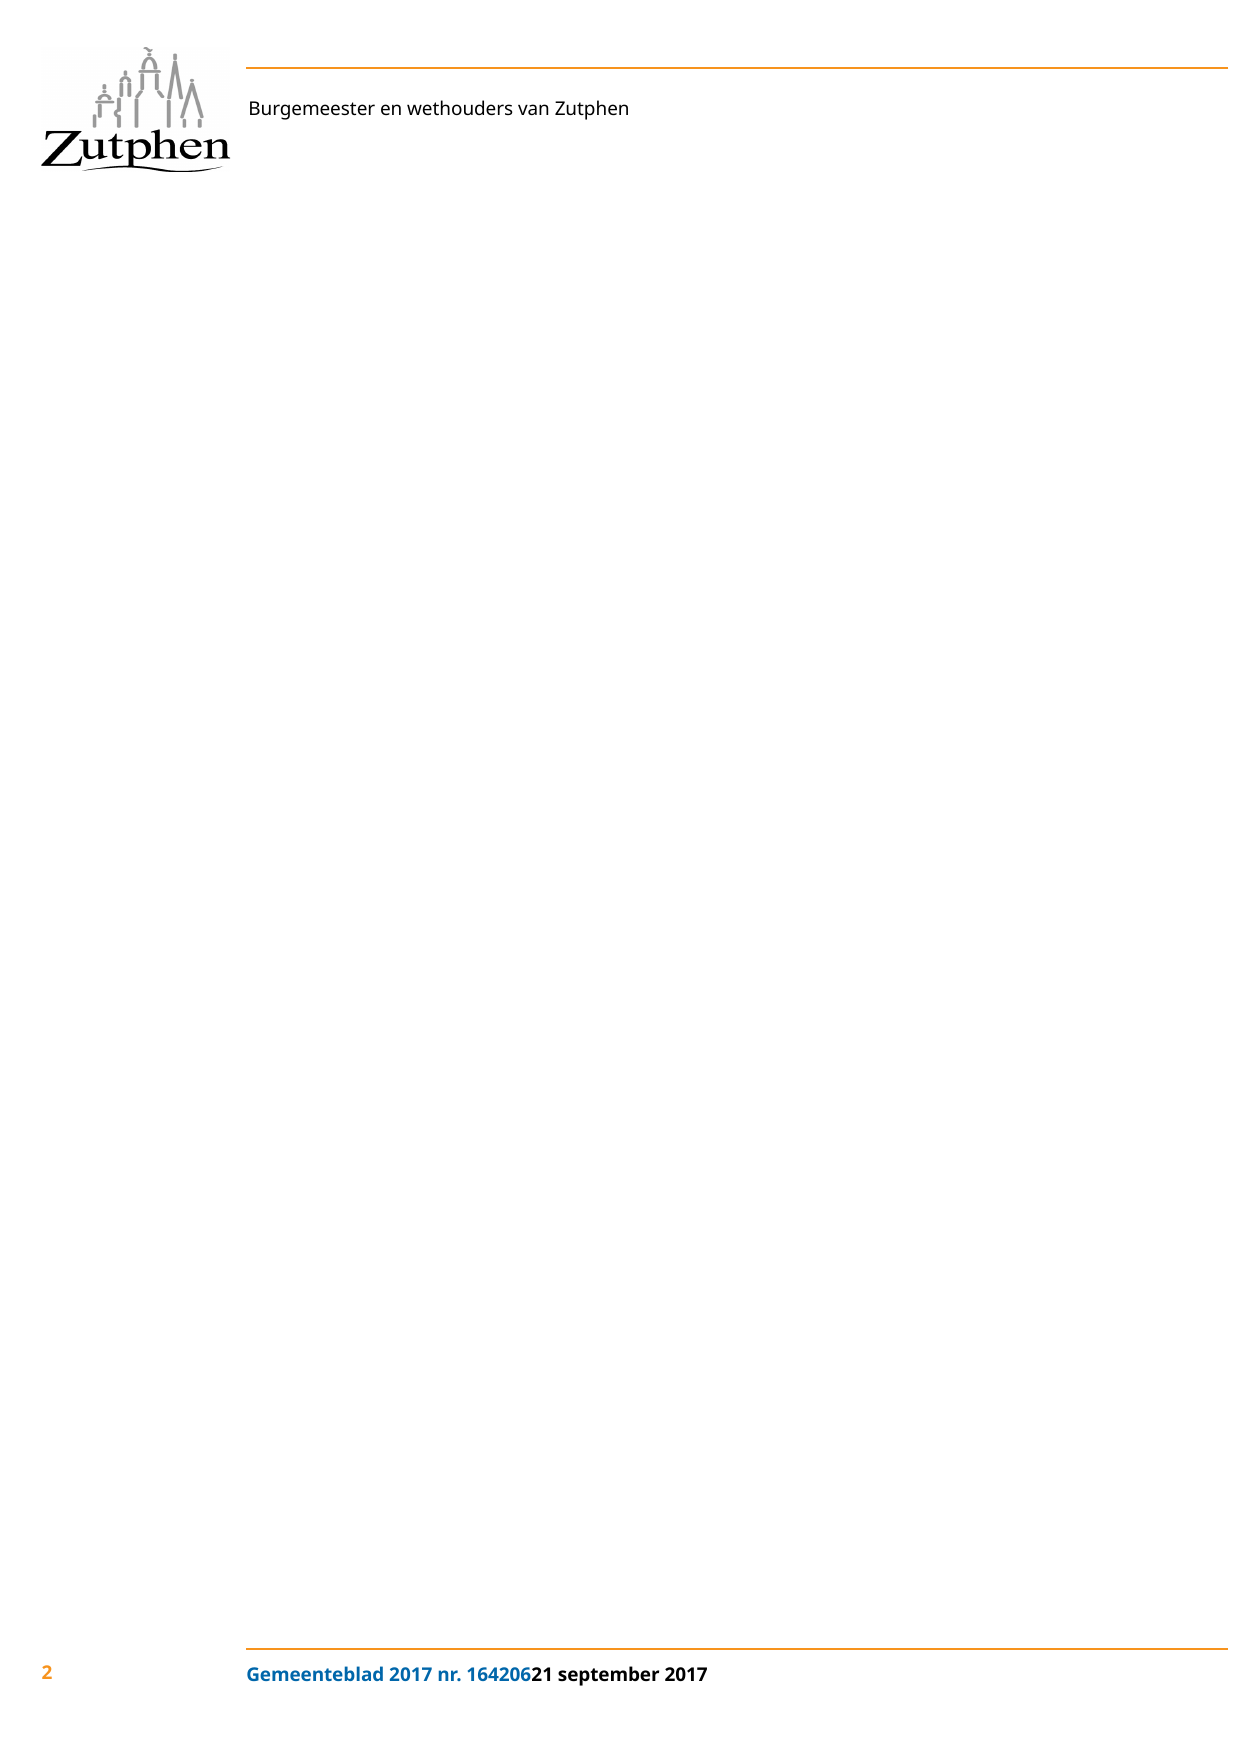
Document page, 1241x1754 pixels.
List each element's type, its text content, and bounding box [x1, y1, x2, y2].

picture [41, 47, 231, 172]
text Burgemeester en wethouders van Zutphen [248, 95, 1152, 121]
